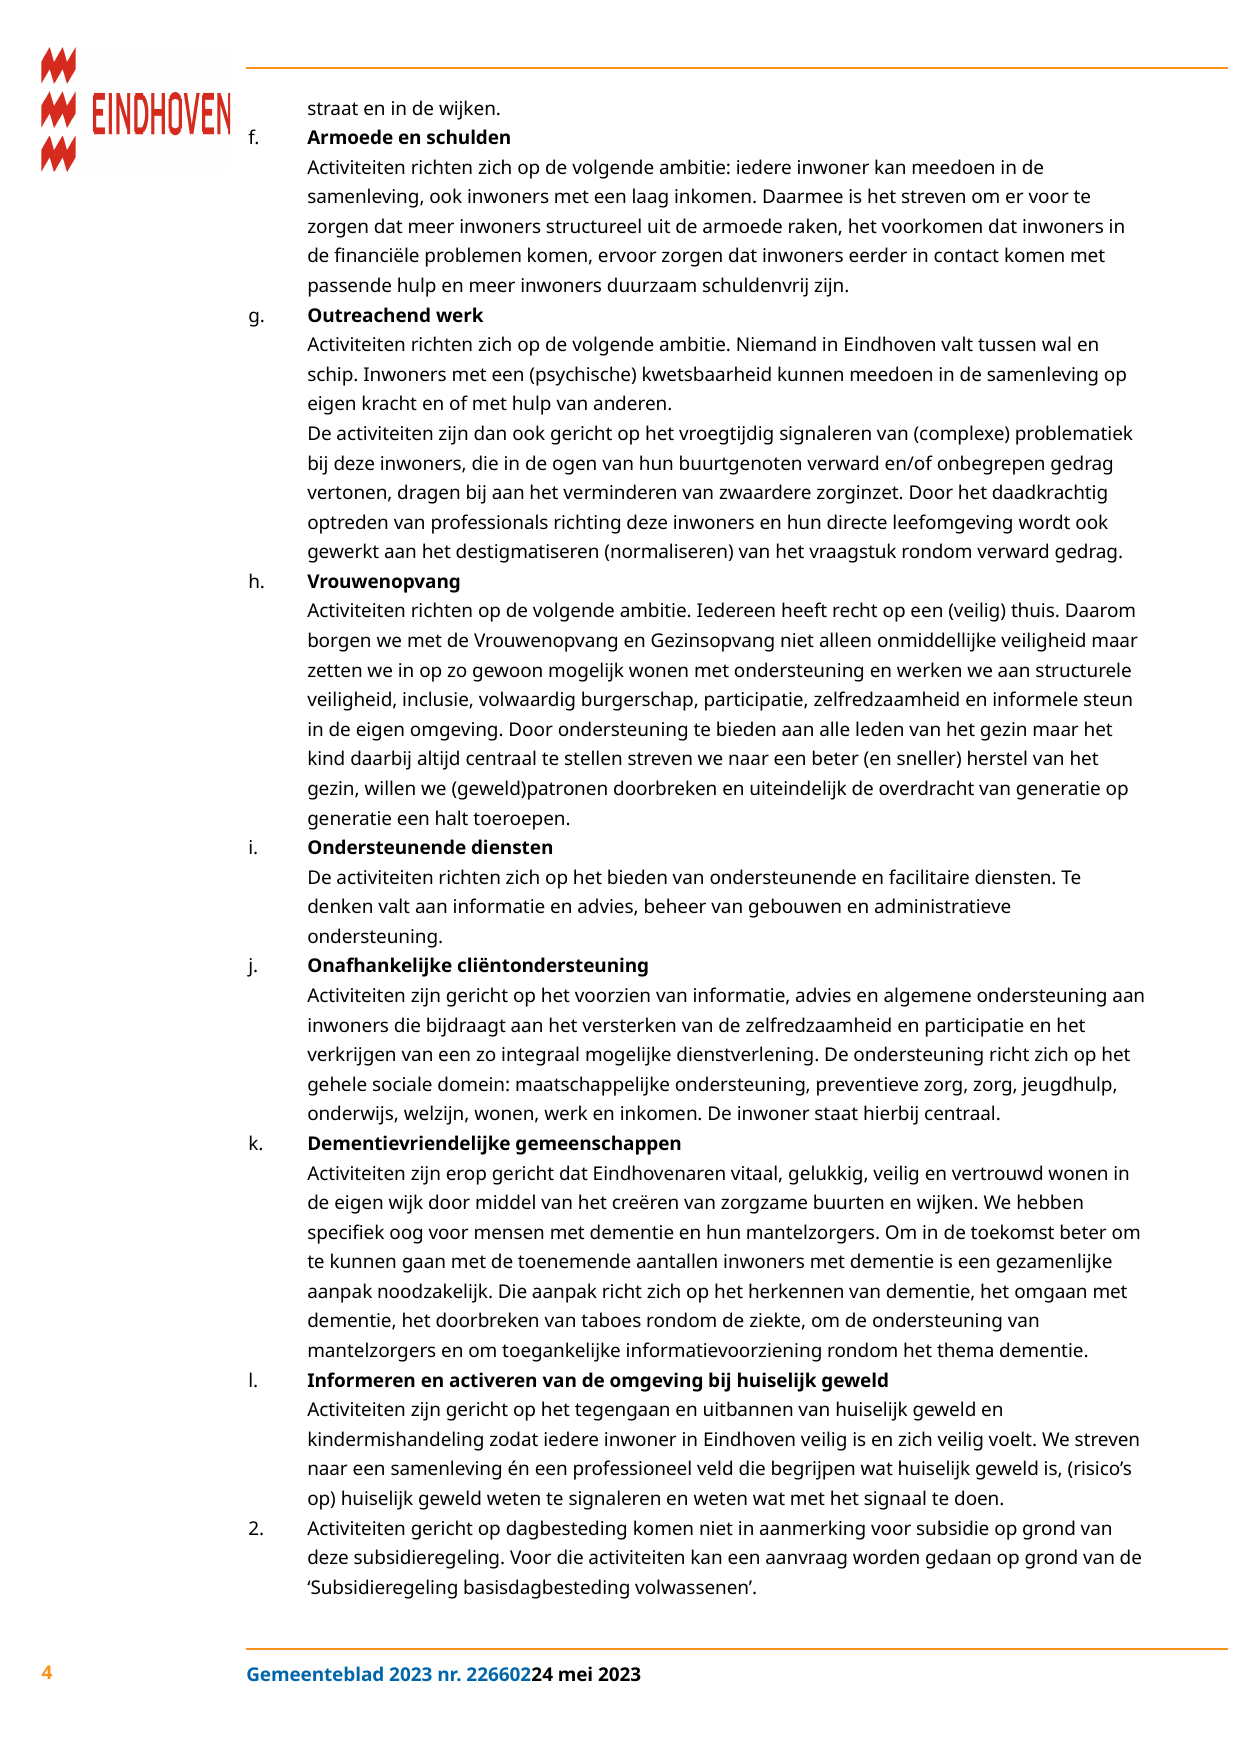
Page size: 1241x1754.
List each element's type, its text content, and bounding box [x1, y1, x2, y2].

list Activiteiten zijn gericht op het voorzien van informatie, advies en algemene ondersteuning aan inwoners die bijdraagt aan het versterken van de zelfredzaamheid en participatie en het verkrijgen van een zo integraal mogelijke dienstverlening. De ondersteuning richt zich op het gehele sociale domein: maatschappelijke ondersteuning, preventieve zorg, zorg, jeugdhulp, onderwijs, welzijn, wonen, werk en inkomen. De inwoner staat hierbij centraal. [248, 982, 1152, 1126]
list Activiteiten zijn erop gericht dat Eindhovenaren vitaal, gelukkig, veilig en vertrouwd wonen in de eigen wijk door middel van het creëren van zorgzame buurten en wijken. We hebben specifiek oog voor mensen met dementie en hun mantelzorgers. Om in de toekomst beter om te kunnen gaan met de toenemende aantallen inwoners met dementie is een gezamenlijke aanpak noodzakelijk. Die aanpak richt zich op het herkennen van dementie, het omgaan met dementie, het doorbreken van taboes rondom de ziekte, om de ondersteuning van mantelzorgers en om toegankelijke informatievoorziening rondom het thema dementie. [248, 1160, 1152, 1363]
picture [41, 47, 231, 172]
list Dementievriendelijke gemeenschappen [248, 1130, 1152, 1156]
list Activiteiten zijn gericht op het tegengaan en uitbannen van huiselijk geweld en kindermishandeling zodat iedere inwoner in Eindhoven veilig is en zich veilig voelt. We streven naar een samenleving én een professioneel veld die begrijpen wat huiselijk geweld is, (risico’s op) huiselijk geweld weten te signaleren en weten wat met het signaal te doen. [248, 1396, 1152, 1511]
list Informeren en activeren van de omgeving bij huiselijk geweld [248, 1367, 1152, 1393]
list Onafhankelijke cliëntondersteuning [248, 953, 1152, 978]
list Outreachend werk [248, 302, 1152, 328]
list De activiteiten zijn dan ook gericht op het vroegtijdig signaleren van (complexe) problematiek bij deze inwoners, die in de ogen van hun buurtgenoten verward en/of onbegrepen gedrag vertonen, dragen bij aan het verminderen van zwaardere zorginzet. Door het daadkrachtig optreden van professionals richting deze inwoners en hun directe leefomgeving wordt ook gewerkt aan het destigmatiseren (normaliseren) van het vraagstuk rondom verward gedrag. [248, 420, 1152, 564]
list Ondersteunende diensten [248, 834, 1152, 860]
list straat en in de wijken. [248, 95, 1152, 121]
list Vrouwenopvang [248, 568, 1152, 594]
list Armoede en schulden [248, 124, 1152, 150]
list De activiteiten richten zich op het bieden van ondersteunende en facilitaire diensten. Te denken valt aan informatie en advies, beheer van gebouwen en administratieve ondersteuning. [248, 864, 1152, 949]
list Activiteiten richten zich op de volgende ambitie: iedere inwoner kan meedoen in de samenleving, ook inwoners met een laag inkomen. Daarmee is het streven om er voor te zorgen dat meer inwoners structureel uit de armoede raken, het voorkomen dat inwoners in de financiële problemen komen, ervoor zorgen dat inwoners eerder in contact komen met passende hulp en meer inwoners duurzaam schuldenvrij zijn. [248, 154, 1152, 298]
list Activiteiten richten op de volgende ambitie. Iedereen heeft recht op een (veilig) thuis. Daarom borgen we met de Vrouwenopvang en Gezinsopvang niet alleen onmiddellijke veiligheid maar zetten we in op zo gewoon mogelijk wonen met ondersteuning en werken we aan structurele veiligheid, inclusie, volwaardig burgerschap, participatie, zelfredzaamheid en informele steun in de eigen omgeving. Door ondersteuning te bieden aan alle leden van het gezin maar het kind daarbij altijd centraal te stellen streven we naar een beter (en sneller) herstel van het gezin, willen we (geweld)patronen doorbreken en uiteindelijk de overdracht van generatie op generatie een halt toeroepen. [248, 598, 1152, 831]
list Activiteiten gericht op dagbesteding komen niet in aanmerking voor subsidie op grond van deze subsidieregeling. Voor die activiteiten kan een aanvraag worden gedaan op grond van de ‘Subsidieregeling basisdagbesteding volwassenen’. [248, 1515, 1152, 1600]
list Activiteiten richten zich op de volgende ambitie. Niemand in Eindhoven valt tussen wal en schip. Inwoners met een (psychische) kwetsbaarheid kunnen meedoen in de samenleving op eigen kracht en of met hulp van anderen. [248, 331, 1152, 416]
